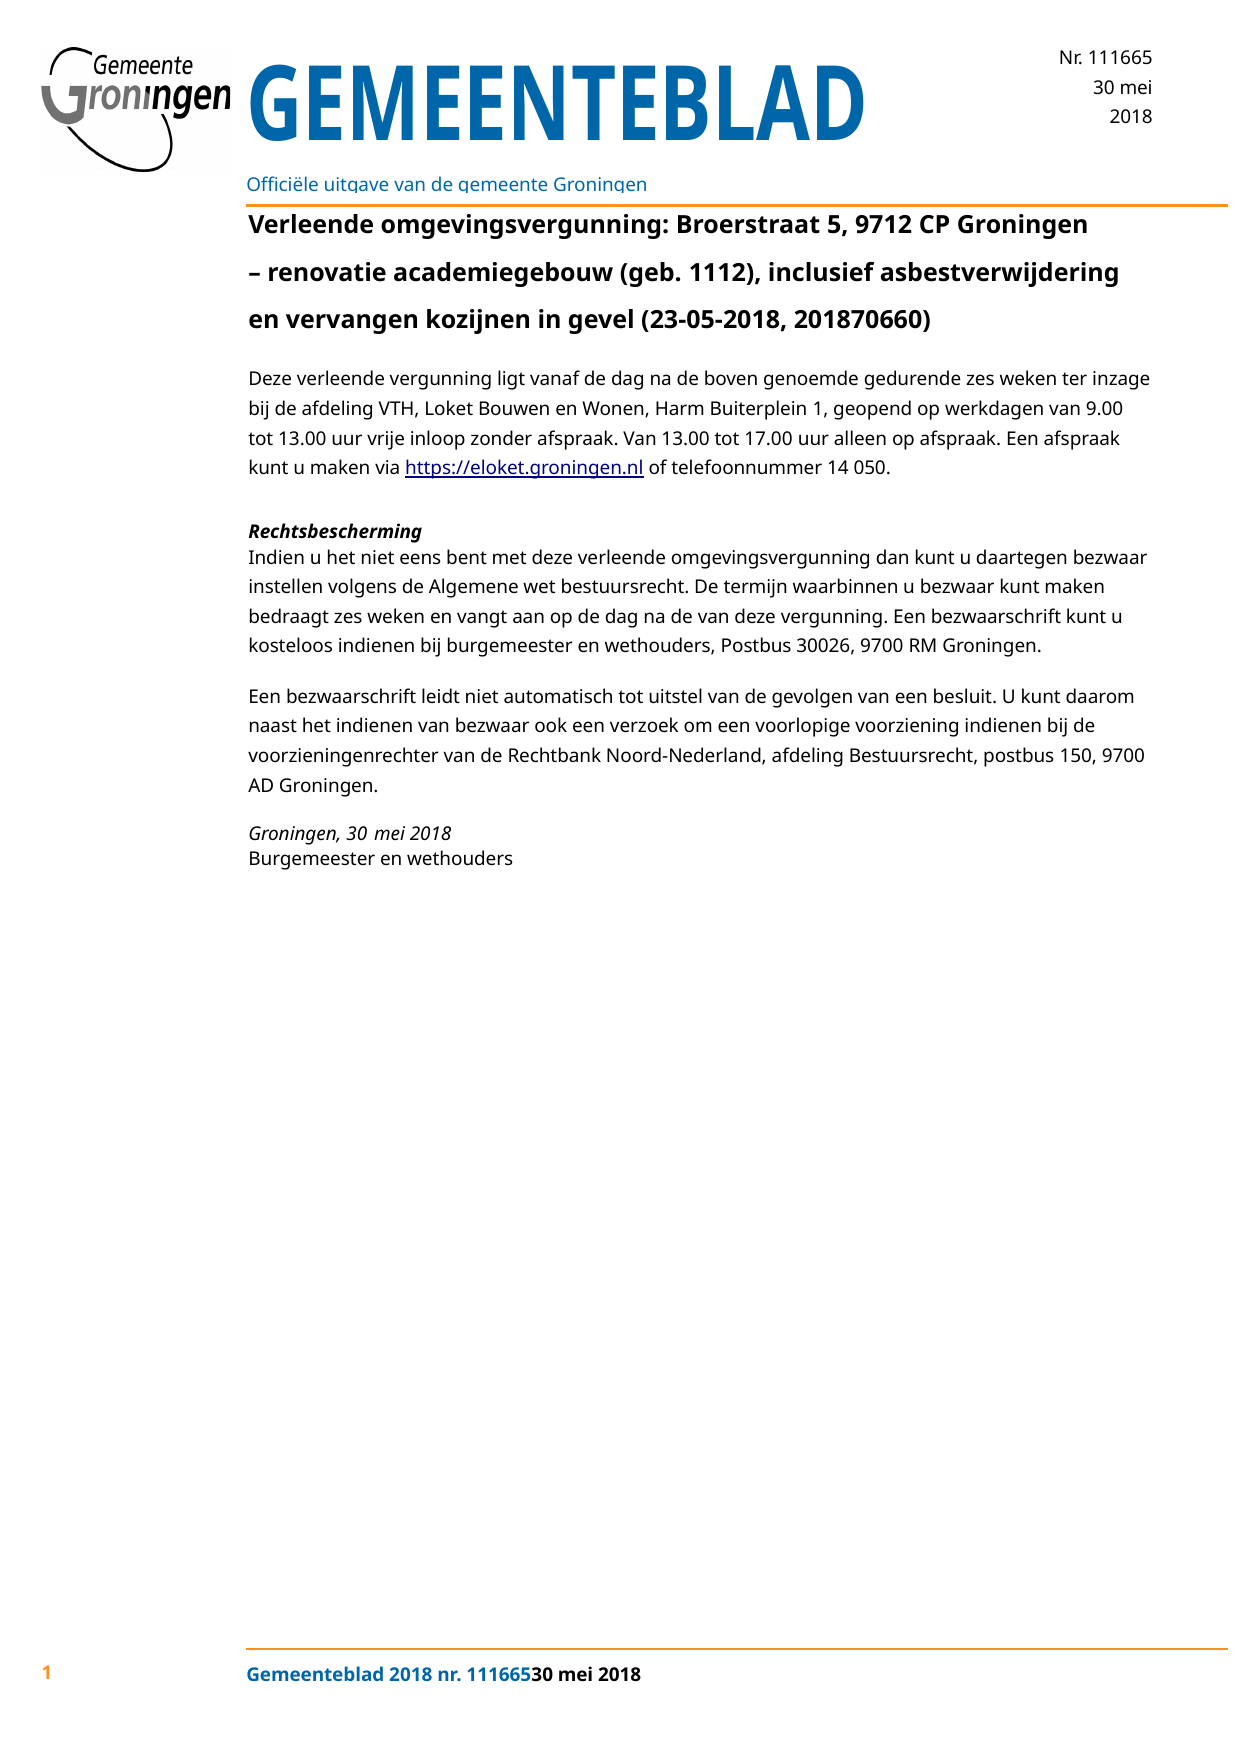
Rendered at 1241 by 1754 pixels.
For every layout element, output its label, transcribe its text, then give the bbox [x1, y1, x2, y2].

text Deze verleende vergunning ligt vanaf de dag na de boven genoemde gedurende zes weken ter inzage bij de afdeling VTH, Loket Bouwen en Wonen, Harm Buiterplein 1, geopend op werkdagen van 9.00 tot 13.00 uur vrije inloop zonder afspraak. Van 13.00 tot 17.00 uur alleen op afspraak. Een afspraak kunt u maken via https://eloket.groningen.nl of telefoonnummer 14 050. [248, 366, 1152, 480]
picture [41, 47, 231, 172]
text Een bezwaarschrift leidt niet automatisch tot uitstel van de gevolgen van een besluit. U kunt daarom naast het indienen van bezwaar ook een verzoek om een voorlopige voorziening indienen bij de voorzieningenrechter van de Rechtbank Noord-Nederland, afdeling Bestuursrecht, postbus 150, 9700 AD Groningen. [248, 683, 1152, 798]
text Rechtsbescherming [248, 518, 1152, 544]
text Groningen, 30 mei 2018 [248, 820, 1152, 845]
text Indien u het niet eens bent met deze verleende omgevingsvergunning dan kunt u daartegen bezwaar instellen volgens de Algemene wet bestuursrecht. De termijn waarbinnen u bezwaar kunt maken bedraagt zes weken en vangt aan op de dag na de van deze vergunning. Een bezwaarschrift kunt u kosteloos indienen bij burgemeester en wethouders, Postbus 30026, 9700 RM Groningen. [248, 544, 1152, 658]
text Burgemeester en wethouders [248, 845, 1152, 871]
text Verleende omgevingsvergunning: Broerstraat 5, 9712 CP Groningen – renovatie academiegebouw (geb. 1112), inclusief asbestverwijdering en vervangen kozijnen in gevel (23-05-2018, 201870660) [248, 207, 1152, 336]
